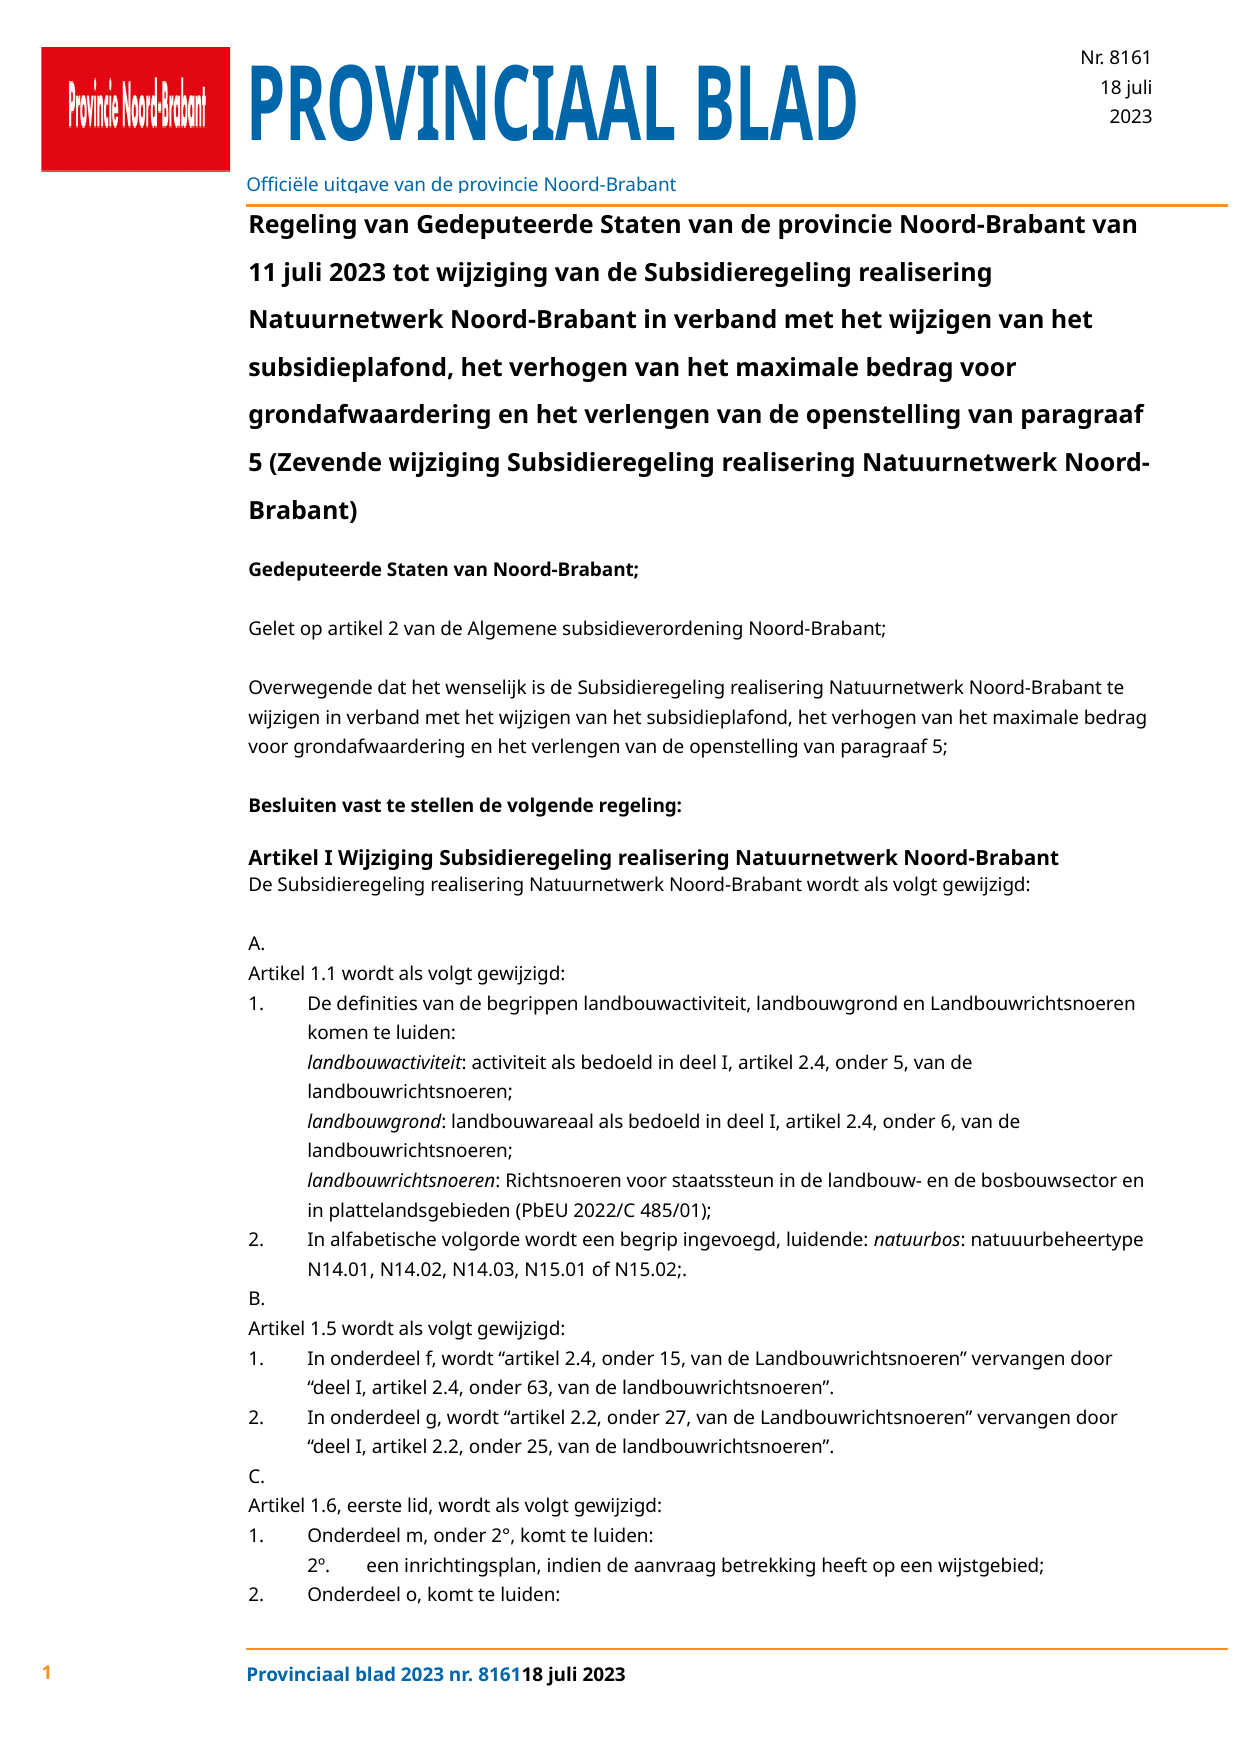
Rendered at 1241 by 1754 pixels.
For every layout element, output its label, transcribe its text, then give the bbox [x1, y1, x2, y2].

list In onderdeel f, wordt “artikel 2.4, onder 15, van de Landbouwrichtsnoeren” vervangen door “deel I, artikel 2.4, onder 63, van de landbouwrichtsnoeren”. [248, 1345, 1152, 1400]
list landbouwrichtsnoeren: Richtsnoeren voor staatssteun in de landbouw- en de bosbouwsector en in plattelandsgebieden (PbEU 2022/C 485/01); [248, 1167, 1152, 1223]
list Onderdeel m, onder 2°, komt te luiden: [248, 1522, 1152, 1548]
text C. [248, 1463, 1152, 1489]
list een inrichtingsplan, indien de aanvraag betrekking heeft op een wijstgebied; [307, 1552, 1152, 1578]
picture [41, 47, 231, 172]
list landbouwactiviteit: activiteit als bedoeld in deel I, artikel 2.4, onder 5, van de landbouwrichtsnoeren; [248, 1049, 1152, 1104]
list In onderdeel g, wordt “artikel 2.2, onder 27, van de Landbouwrichtsnoeren” vervangen door “deel I, artikel 2.2, onder 25, van de landbouwrichtsnoeren”. [248, 1404, 1152, 1459]
text Overwegende dat het wenselijk is de Subsidieregeling realisering Natuurnetwerk Noord-Brabant te wijzigen in verband met het wijzigen van het subsidieplafond, het verhogen van het maximale bedrag voor grondafwaardering en het verlengen van de openstelling van paragraaf 5; [248, 674, 1152, 759]
text A. [248, 931, 1152, 956]
text Gelet op artikel 2 van de Algemene subsidieverordening Noord-Brabant; [248, 615, 1152, 641]
text Artikel 1.6, eerste lid, wordt als volgt gewijzigd: [248, 1493, 1152, 1518]
text De Subsidieregeling realisering Natuurnetwerk Noord-Brabant wordt als volgt gewijzigd: [248, 871, 1152, 897]
list Onderdeel o, komt te luiden: [248, 1581, 1152, 1607]
text Artikel 1.5 wordt als volgt gewijzigd: [248, 1315, 1152, 1341]
text Regeling van Gedeputeerde Staten van de provincie Noord-Brabant van 11 juli 2023 tot wijziging van de Subsidieregeling realisering Natuurnetwerk Noord-Brabant in verband met het wijzigen van het subsidieplafond, het verhogen van het maximale bedrag voor grondafwaardering en het verlengen van de openstelling van paragraaf 5 (Zevende wijziging Subsidieregeling realisering Natuurnetwerk Noord-Brabant) [248, 207, 1152, 526]
text Artikel 1.1 wordt als volgt gewijzigd: [248, 960, 1152, 986]
text Besluiten vast te stellen de volgende regeling: [248, 793, 1152, 818]
text Gedeputeerde Staten van Noord-Brabant; [248, 556, 1152, 582]
list De definities van de begrippen landbouwactiviteit, landbouwgrond en Landbouwrichtsnoeren komen te luiden: [248, 990, 1152, 1045]
text B. [248, 1286, 1152, 1311]
list In alfabetische volgorde wordt een begrip ingevoegd, luidende: natuurbos: natuuurbeheertype N14.01, N14.02, N14.03, N15.01 of N15.02;. [248, 1226, 1152, 1282]
text Artikel I Wijziging Subsidieregeling realisering Natuurnetwerk Noord-Brabant [248, 843, 1152, 871]
list landbouwgrond: landbouwareaal als bedoeld in deel I, artikel 2.4, onder 6, van de landbouwrichtsnoeren; [248, 1108, 1152, 1163]
